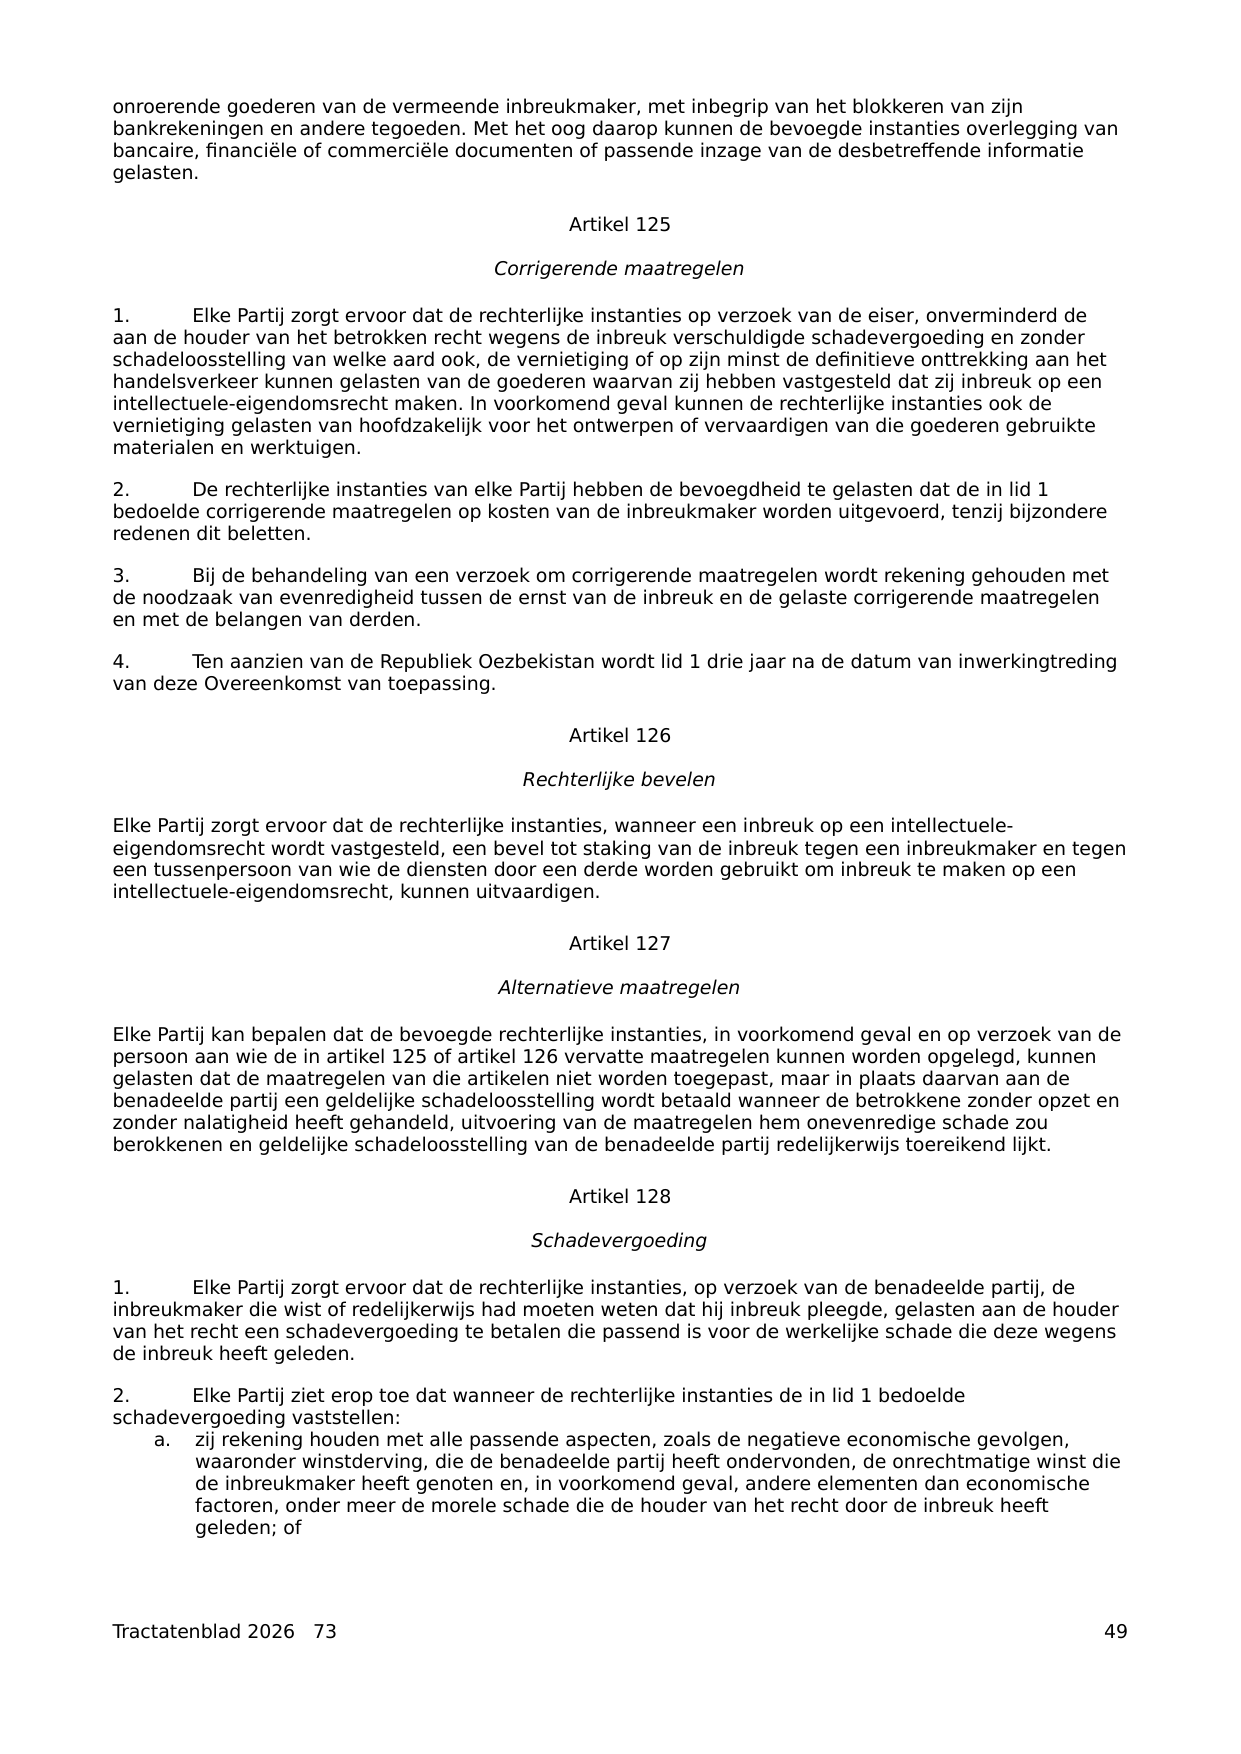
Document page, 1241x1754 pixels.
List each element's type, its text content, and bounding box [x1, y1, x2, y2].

text Elke Partij zorgt ervoor dat de rechterlijke instanties, wanneer een inbreuk op een intellectuele-eigendomsrecht wordt vastgesteld, een bevel tot staking van de inbreuk tegen een inbreukmaker en tegen een tussenpersoon van wie de diensten door een derde worden gebruikt om inbreuk te maken op een intellectuele-eigendomsrecht, kunnen uitvaardigen. [112, 815, 1128, 903]
text a. zij rekening houden met alle passende aspecten, zoals de negatieve economische gevolgen, waaronder winstderving, die de benadeelde partij heeft ondervonden, de onrechtmatige winst die de inbreukmaker heeft genoten en, in voorkomend geval, andere elementen dan economische factoren, onder meer de morele schade die de houder van het recht door de inbreuk heeft geleden; of [153, 1429, 1128, 1539]
text 2. Elke Partij ziet erop toe dat wanneer de rechterlijke instanties de in lid 1 bedoelde schadevergoeding vaststellen: [112, 1385, 1128, 1429]
text 3. Bij de behandeling van een verzoek om corrigerende maatregelen wordt rekening gehouden met de noodzaak van evenredigheid tussen de ernst van de inbreuk en de gelaste corrigerende maatregelen en met de belangen van derden. [112, 564, 1128, 631]
subtitle Artikel 128 Schadevergoeding [112, 1186, 1128, 1252]
text 2. De rechterlijke instanties van elke Partij hebben de bevoegdheid te gelasten dat de in lid 1 bedoelde corrigerende maatregelen op kosten van de inbreukmaker worden uitgevoerd, tenzij bijzondere redenen dit beletten. [112, 479, 1128, 544]
subtitle Artikel 127 Alternatieve maatregelen [112, 933, 1128, 999]
subtitle Artikel 126 Rechterlijke bevelen [112, 724, 1128, 790]
subtitle Artikel 125 Corrigerende maatregelen [112, 214, 1128, 280]
text 4. Ten aanzien van de Republiek Oezbekistan wordt lid 1 drie jaar na de datum van inwerkingtreding van deze Overeenkomst van toepassing. [112, 651, 1128, 694]
text 1. Elke Partij zorgt ervoor dat de rechterlijke instanties op verzoek van de eiser, onverminderd de aan de houder van het betrokken recht wegens de inbreuk verschuldigde schadevergoeding en zonder schadeloosstelling van welke aard ook, de vernietiging of op zijn minst de definitieve onttrekking aan het handelsverkeer kunnen gelasten van de goederen waarvan zij hebben vastgesteld dat zij inbreuk op een intellectuele-eigendomsrecht maken. In voorkomend geval kunnen de rechterlijke instanties ook de vernietiging gelasten van hoofdzakelijk voor het ontwerpen of vervaardigen van die goederen gebruikte materialen en werktuigen. [112, 305, 1128, 459]
text 1. Elke Partij zorgt ervoor dat de rechterlijke instanties, op verzoek van de benadeelde partij, de inbreukmaker die wist of redelijkerwijs had moeten weten dat hij inbreuk pleegde, gelasten aan de houder van het recht een schadevergoeding te betalen die passend is voor de werkelijke schade die deze wegens de inbreuk heeft geleden. [112, 1277, 1128, 1365]
text onroerende goederen van de vermeende inbreukmaker, met inbegrip van het blokkeren van zijn bankrekeningen en andere tegoeden. Met het oog daarop kunnen de bevoegde instanties overlegging van bancaire, financiële of commerciële documenten of passende inzage van de desbetreffende informatie gelasten. [112, 96, 1128, 184]
text Elke Partij kan bepalen dat de bevoegde rechterlijke instanties, in voorkomend geval en op verzoek van de persoon aan wie de in artikel 125 of artikel 126 vervatte maatregelen kunnen worden opgelegd, kunnen gelasten dat de maatregelen van die artikelen niet worden toegepast, maar in plaats daarvan aan de benadeelde partij een geldelijke schadeloosstelling wordt betaald wanneer de betrokkene zonder opzet en zonder nalatigheid heeft gehandeld, uitvoering van de maatregelen hem onevenredige schade zou berokkenen en geldelijke schadeloosstelling van de benadeelde partij redelijkerwijs toereikend lijkt. [112, 1024, 1128, 1156]
